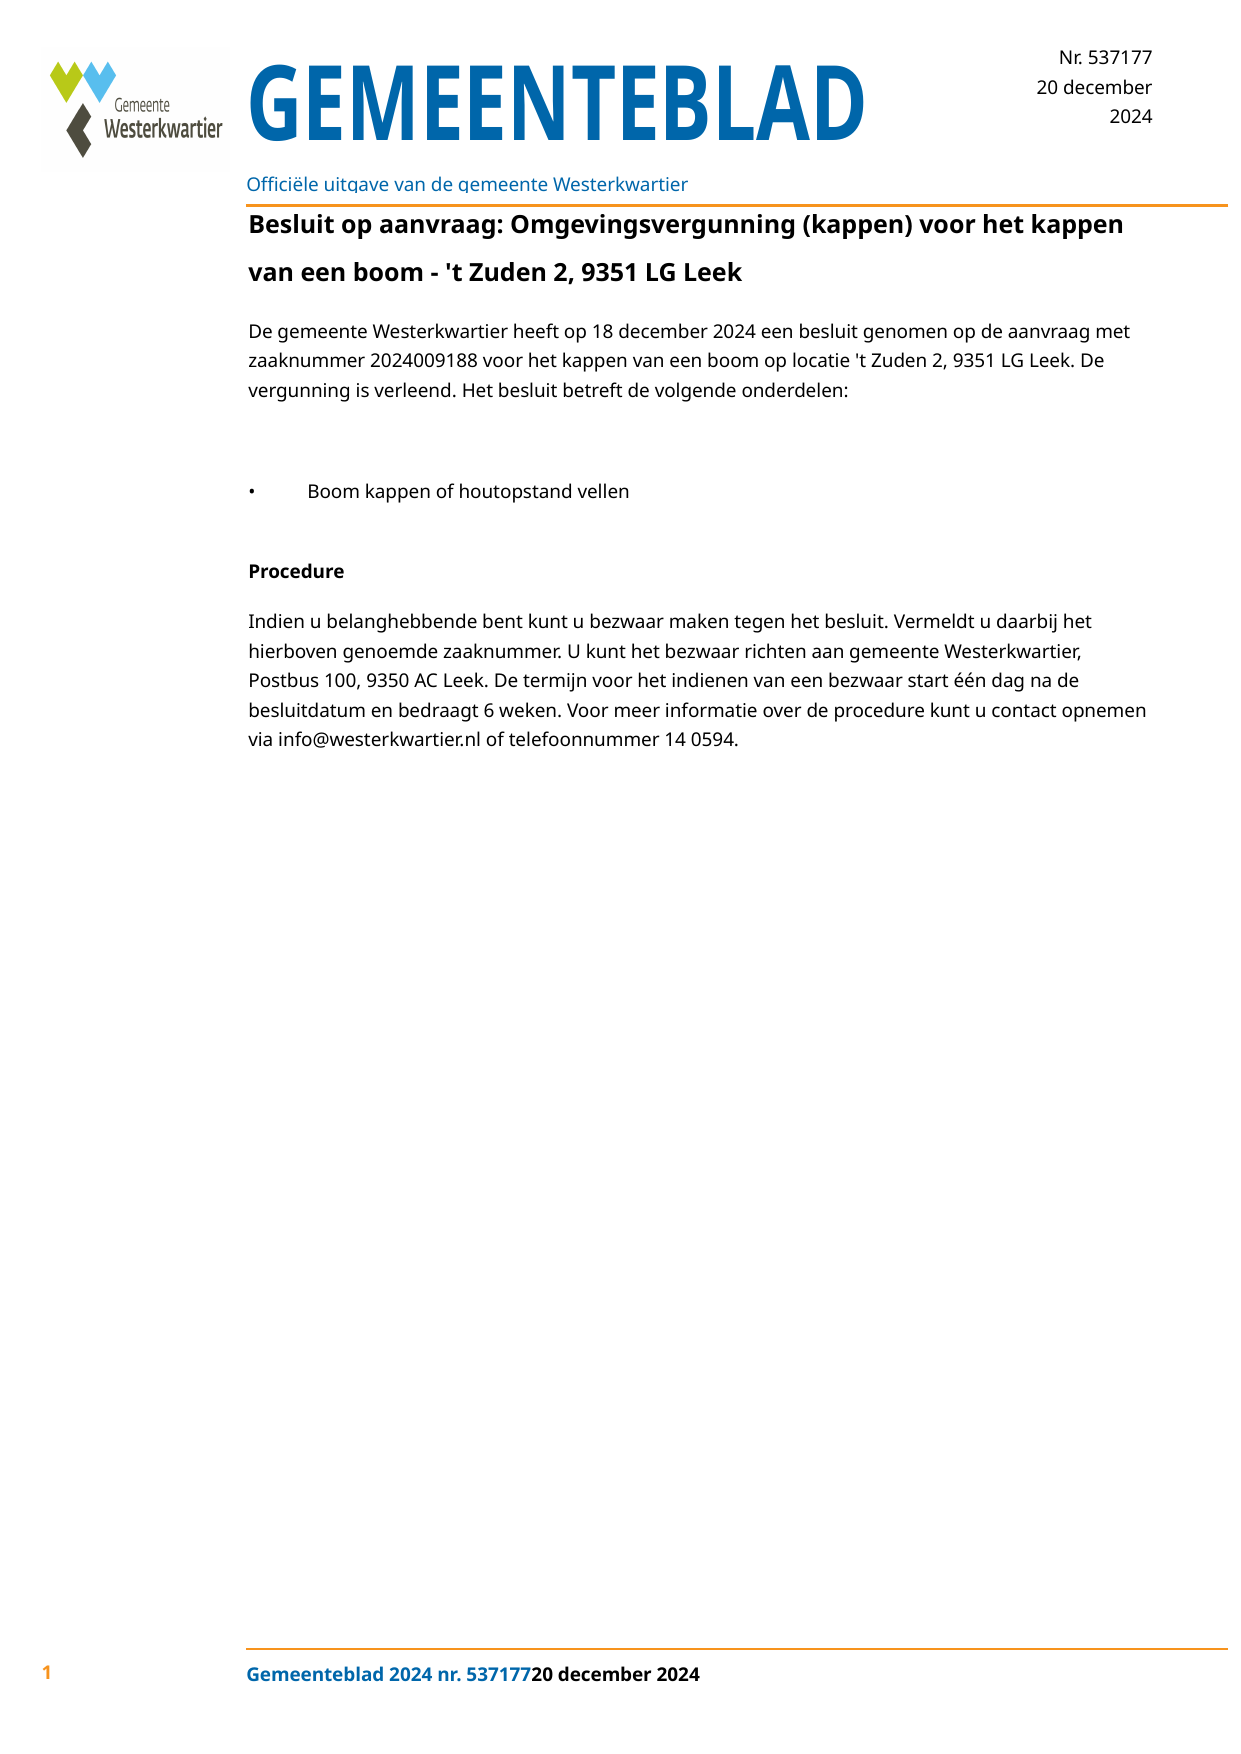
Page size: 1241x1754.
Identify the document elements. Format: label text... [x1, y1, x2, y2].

text De gemeente Westerkwartier heeft op 18 december 2024 een besluit genomen op de aanvraag met zaaknummer 2024009188 voor het kappen van een boom op locatie 't Zuden 2, 9351 LG Leek. De vergunning is verleend. Het besluit betreft de volgende onderdelen: [248, 318, 1152, 403]
text Besluit op aanvraag: Omgevingsvergunning (kappen) voor het kappen van een boom - 't Zuden 2, 9351 LG Leek [248, 207, 1152, 288]
text Procedure [248, 558, 1152, 584]
text Indien u belanghebbende bent kunt u bezwaar maken tegen het besluit. Vermeldt u daarbij het hierboven genoemde zaaknummer. U kunt het bezwaar richten aan gemeente Westerkwartier, Postbus 100, 9350 AC Leek. De termijn voor het indienen van een bezwaar start één dag na de besluitdatum en bedraagt 6 weken. Voor meer informatie over de procedure kunt u contact opnemen via info@westerkwartier.nl of telefoonnummer 14 0594. [248, 608, 1152, 752]
list Boom kappen of houtopstand vellen [248, 478, 1152, 504]
picture [41, 47, 231, 172]
